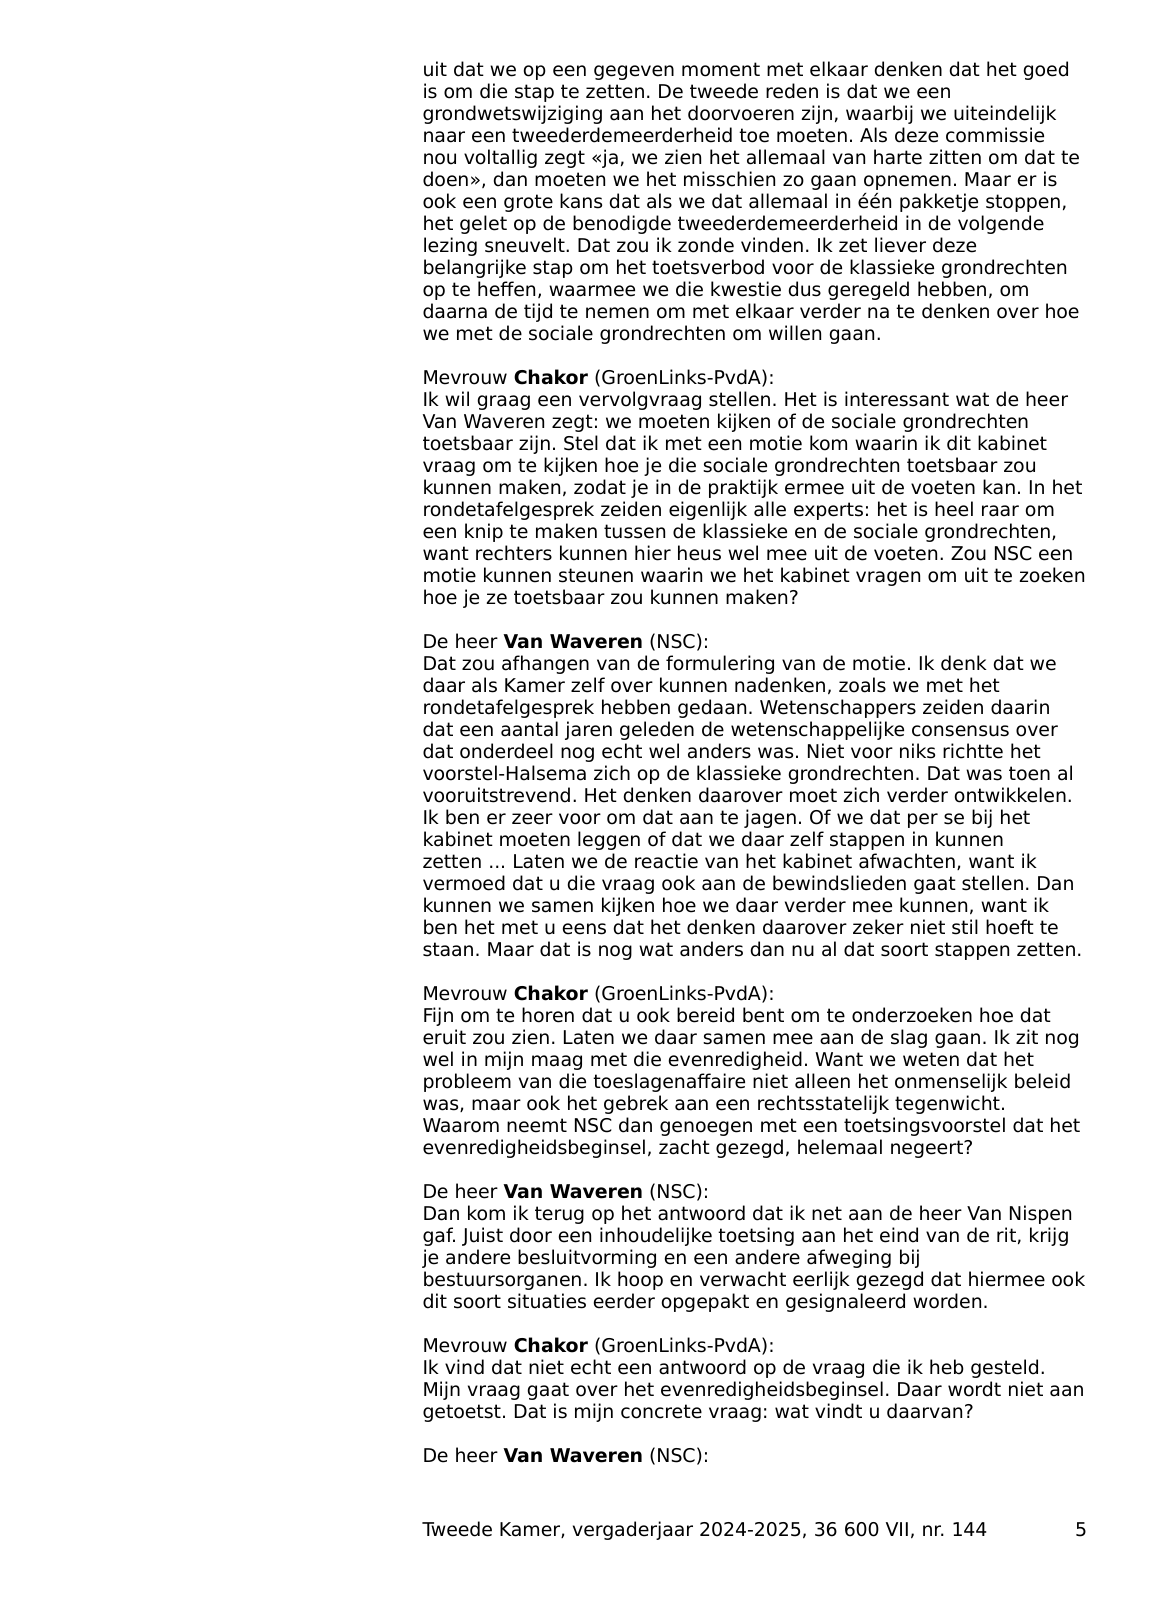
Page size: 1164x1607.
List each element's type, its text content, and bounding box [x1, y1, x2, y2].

text Dat zou afhangen van de formulering van de motie. Ik denk dat we daar als Kamer zelf over kunnen nadenken, zoals we met het rondetafelgesprek hebben gedaan. Wetenschappers zeiden daarin dat een aantal jaren geleden de wetenschappelijke consensus over dat onderdeel nog echt wel anders was. Niet voor niks richtte het voorstel-Halsema zich op de klassieke grondrechten. Dat was toen al vooruitstrevend. Het denken daarover moet zich verder ontwikkelen. Ik ben er zeer voor om dat aan te jagen. Of we dat per se bij het kabinet moeten leggen of dat we daar zelf stappen in kunnen zetten ... Laten we de reactie van het kabinet afwachten, want ik vermoed dat u die vraag ook aan de bewindslieden gaat stellen. Dan kunnen we samen kijken hoe we daar verder mee kunnen, want ik ben het met u eens dat het denken daarover zeker niet stil hoeft te staan. Maar dat is nog wat anders dan nu al dat soort stappen zetten. [422, 653, 1087, 961]
text Mevrouw Chakor (GroenLinks-PvdA): [422, 367, 1087, 389]
text Ik wil graag een vervolgvraag stellen. Het is interessant wat de heer Van Waveren zegt: we moeten kijken of de sociale grondrechten toetsbaar zijn. Stel dat ik met een motie kom waarin ik dit kabinet vraag om te kijken hoe je die sociale grondrechten toetsbaar zou kunnen maken, zodat je in de praktijk ermee uit de voeten kan. In het rondetafelgesprek zeiden eigenlijk alle experts: het is heel raar om een knip te maken tussen de klassieke en de sociale grondrechten, want rechters kunnen hier heus wel mee uit de voeten. Zou NSC een motie kunnen steunen waarin we het kabinet vragen om uit te zoeken hoe je ze toetsbaar zou kunnen maken? [422, 389, 1087, 609]
text Ik vind dat niet echt een antwoord op de vraag die ik heb gesteld. Mijn vraag gaat over het evenredigheidsbeginsel. Daar wordt niet aan getoetst. Dat is mijn concrete vraag: wat vindt u daarvan? [422, 1357, 1087, 1423]
text De heer Van Waveren (NSC): [422, 1181, 1087, 1203]
text De heer Van Waveren (NSC): [422, 1445, 1087, 1467]
text De heer Van Waveren (NSC): [422, 631, 1087, 653]
text Dan kom ik terug op het antwoord dat ik net aan de heer Van Nispen gaf. Juist door een inhoudelijke toetsing aan het eind van de rit, krijg je andere besluitvorming en een andere afweging bij bestuursorganen. Ik hoop en verwacht eerlijk gezegd dat hiermee ook dit soort situaties eerder opgepakt en gesignaleerd worden. [422, 1203, 1087, 1313]
text Mevrouw Chakor (GroenLinks-PvdA): [422, 983, 1087, 1005]
text Mevrouw Chakor (GroenLinks-PvdA): [422, 1335, 1087, 1357]
text uit dat we op een gegeven moment met elkaar denken dat het goed is om die stap te zetten. De tweede reden is dat we een grondwetswijziging aan het doorvoeren zijn, waarbij we uiteindelijk naar een tweederdemeerderheid toe moeten. Als deze commissie nou voltallig zegt «ja, we zien het allemaal van harte zitten om dat te doen», dan moeten we het misschien zo gaan opnemen. Maar er is ook een grote kans dat als we dat allemaal in één pakketje stoppen, het gelet op de benodigde tweederdemeerderheid in de volgende lezing sneuvelt. Dat zou ik zonde vinden. Ik zet liever deze belangrijke stap om het toetsverbod voor de klassieke grondrechten op te heffen, waarmee we die kwestie dus geregeld hebben, om daarna de tijd te nemen om met elkaar verder na te denken over hoe we met de sociale grondrechten om willen gaan. [422, 59, 1087, 345]
text Fijn om te horen dat u ook bereid bent om te onderzoeken hoe dat eruit zou zien. Laten we daar samen mee aan de slag gaan. Ik zit nog wel in mijn maag met die evenredigheid. Want we weten dat het probleem van die toeslagenaffaire niet alleen het onmenselijk beleid was, maar ook het gebrek aan een rechtsstatelijk tegenwicht. Waarom neemt NSC dan genoegen met een toetsingsvoorstel dat het evenredigheidsbeginsel, zacht gezegd, helemaal negeert? [422, 1005, 1087, 1159]
